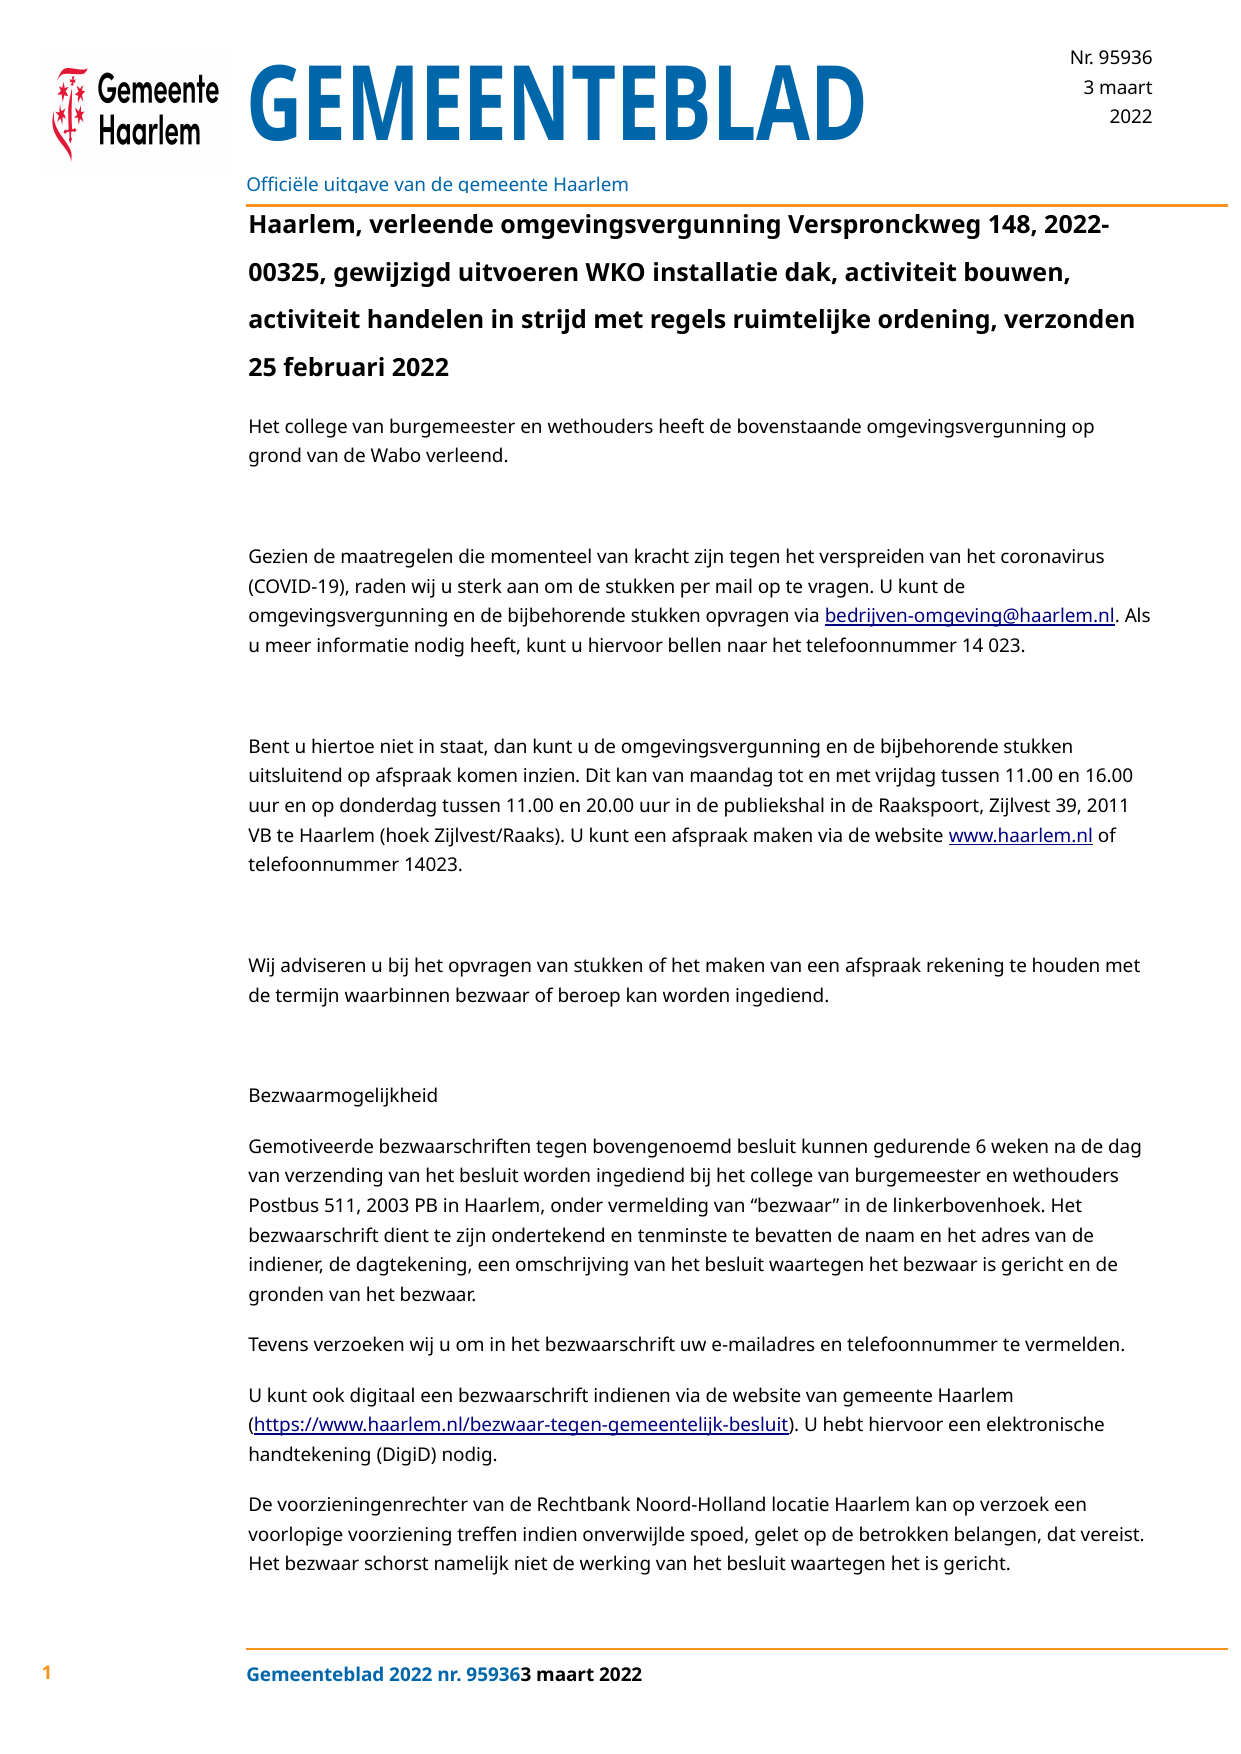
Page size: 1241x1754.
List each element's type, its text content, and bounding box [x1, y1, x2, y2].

text Wij adviseren u bij het opvragen van stukken of het maken van een afspraak rekening te houden met de termijn waarbinnen bezwaar of beroep kan worden ingediend. [248, 952, 1152, 1008]
picture [41, 47, 231, 172]
text Tevens verzoeken wij u om in het bezwaarschrift uw e-mailadres en telefoonnummer te vermelden. [248, 1331, 1152, 1357]
text De voorzieningenrechter van de Rechtbank Noord-Holland locatie Haarlem kan op verzoek een voorlopige voorziening treffen indien onverwijlde spoed, gelet op de betrokken belangen, dat vereist. Het bezwaar schorst namelijk niet de werking van het besluit waartegen het is gericht. [248, 1491, 1152, 1576]
text U kunt ook digitaal een bezwaarschrift indienen via de website van gemeente Haarlem (https://www.haarlem.nl/bezwaar-tegen-gemeentelijk-besluit). U hebt hiervoor een elektronische handtekening (DigiD) nodig. [248, 1382, 1152, 1467]
text Bent u hiertoe niet in staat, dan kunt u de omgevingsvergunning en de bijbehorende stukken uitsluitend op afspraak komen inzien. Dit kan van maandag tot en met vrijdag tussen 11.00 en 16.00 uur en op donderdag tussen 11.00 en 20.00 uur in de publiekshal in de Raakspoort, Zijlvest 39, 2011 VB te Haarlem (hoek Zijlvest/Raaks). U kunt een afspraak maken via de website www.haarlem.nl of telefoonnummer 14023. [248, 733, 1152, 877]
text Bezwaarmogelijkheid [248, 1083, 1152, 1108]
text Gemotiveerde bezwaarschriften tegen bovengenoemd besluit kunnen gedurende 6 weken na de dag van verzending van het besluit worden ingediend bij het college van burgemeester en wethouders Postbus 511, 2003 PB in Haarlem, onder vermelding van “bezwaar” in de linkerbovenhoek. Het bezwaarschrift dient te zijn ondertekend en tenminste te bevatten de naam en het adres van de indiener, de dagtekening, een omschrijving van het besluit waartegen het bezwaar is gericht en de gronden van het bezwaar. [248, 1133, 1152, 1307]
text Het college van burgemeester en wethouders heeft de bovenstaande omgevingsvergunning op grond van de Wabo verleend. [248, 413, 1152, 468]
text Gezien de maatregelen die momenteel van kracht zijn tegen het verspreiden van het coronavirus (COVID-19), raden wij u sterk aan om de stukken per mail op te vragen. U kunt de omgevingsvergunning en de bijbehorende stukken opvragen via bedrijven-omgeving@haarlem.nl. Als u meer informatie nodig heeft, kunt u hiervoor bellen naar het telefoonnummer 14 023. [248, 543, 1152, 658]
text Haarlem, verleende omgevingsvergunning Verspronckweg 148, 2022-00325, gewijzigd uitvoeren WKO installatie dak, activiteit bouwen, activiteit handelen in strijd met regels ruimtelijke ordening, verzonden 25 februari 2022 [248, 207, 1152, 384]
